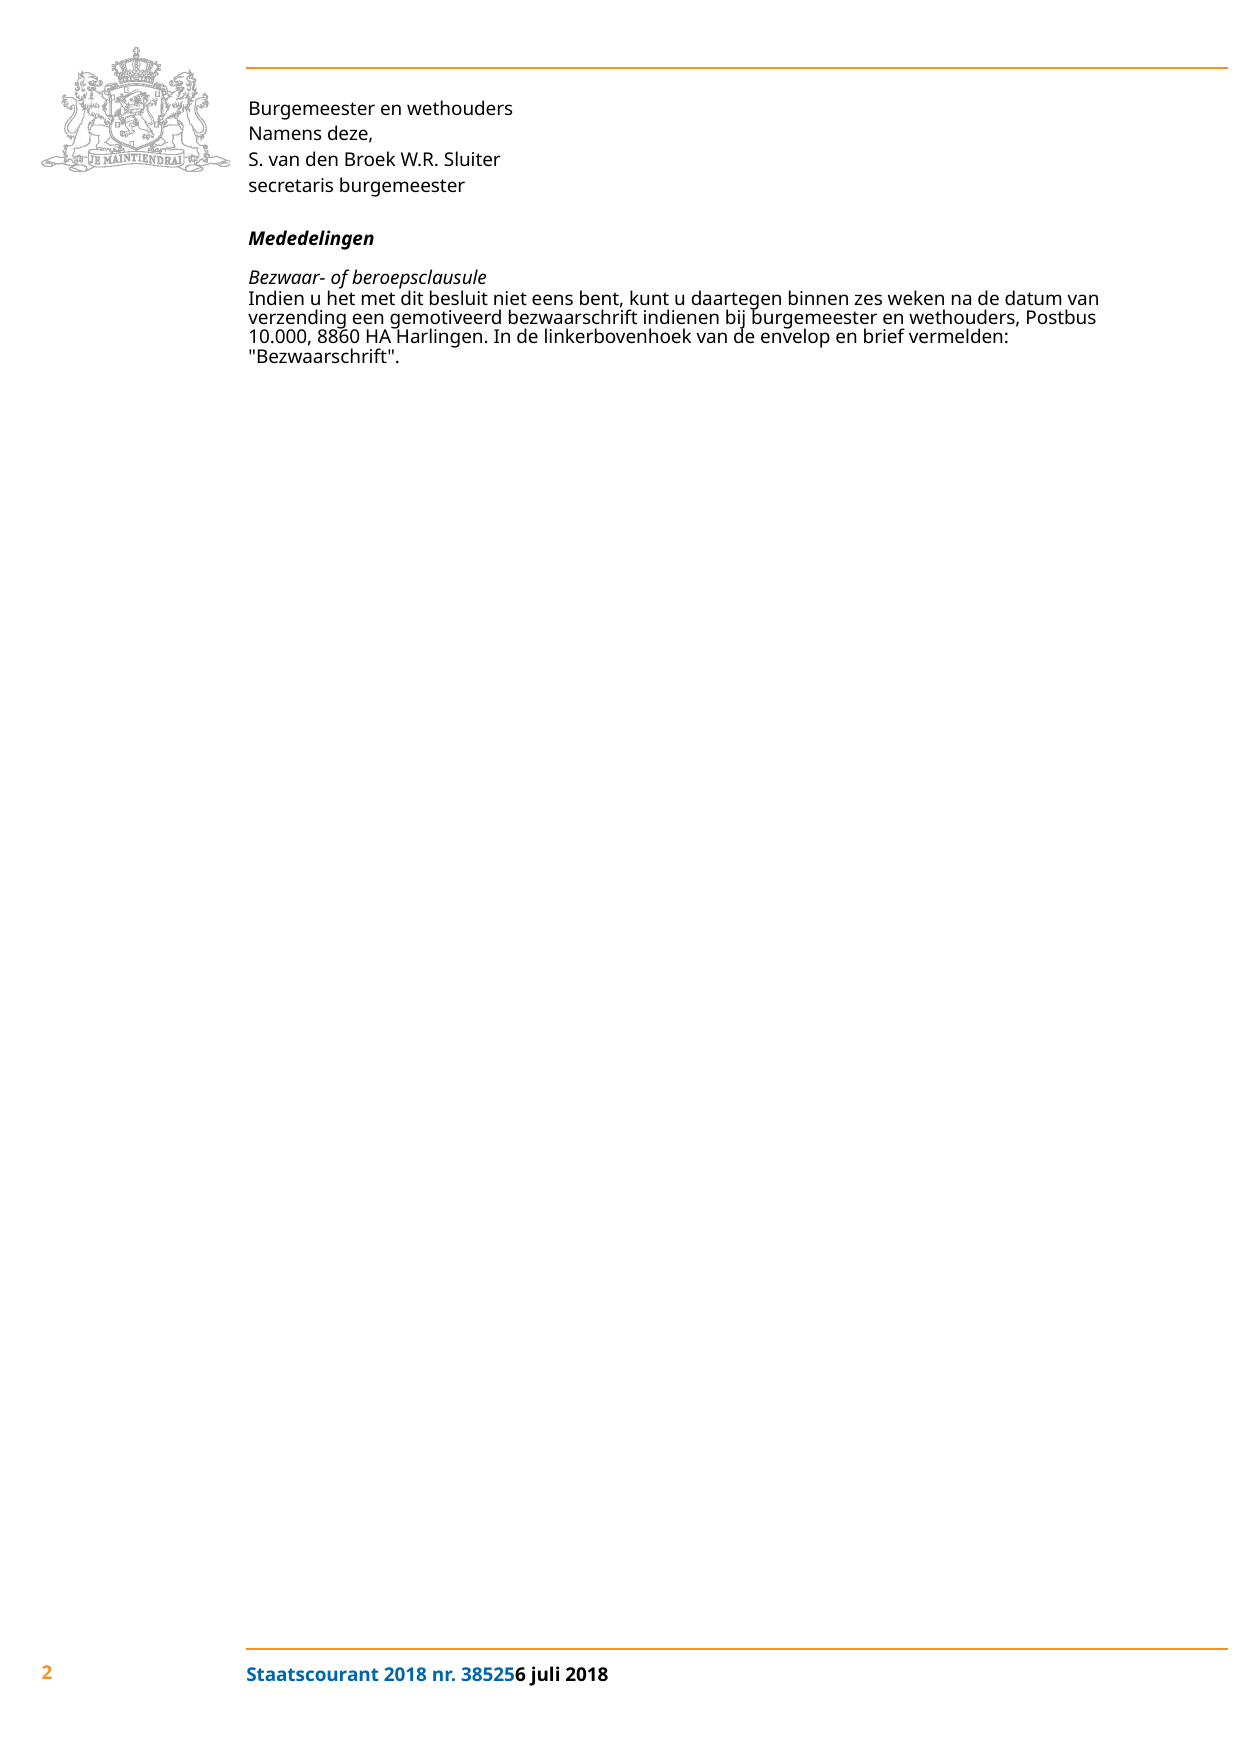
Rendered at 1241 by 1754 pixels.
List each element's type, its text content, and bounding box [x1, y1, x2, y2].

text Burgemeester en wethouders [248, 95, 1152, 121]
text secretaris burgemeester [248, 172, 1152, 198]
text Indien u het met dit besluit niet eens bent, kunt u daartegen binnen zes weken na de datum van verzending een gemotiveerd bezwaarschrift indienen bij burgemeester en wethouders, Postbus 10.000, 8860 HA Harlingen. In de linkerbovenhoek van de envelop en brief vermelden: "Bezwaarschrift". [248, 290, 1152, 367]
text Namens deze, [248, 121, 1152, 146]
text Mededelingen [248, 225, 1152, 251]
picture [41, 47, 231, 172]
text Bezwaar- of beroepsclausule [248, 264, 1152, 290]
text S. van den Broek W.R. Sluiter [248, 146, 1152, 172]
